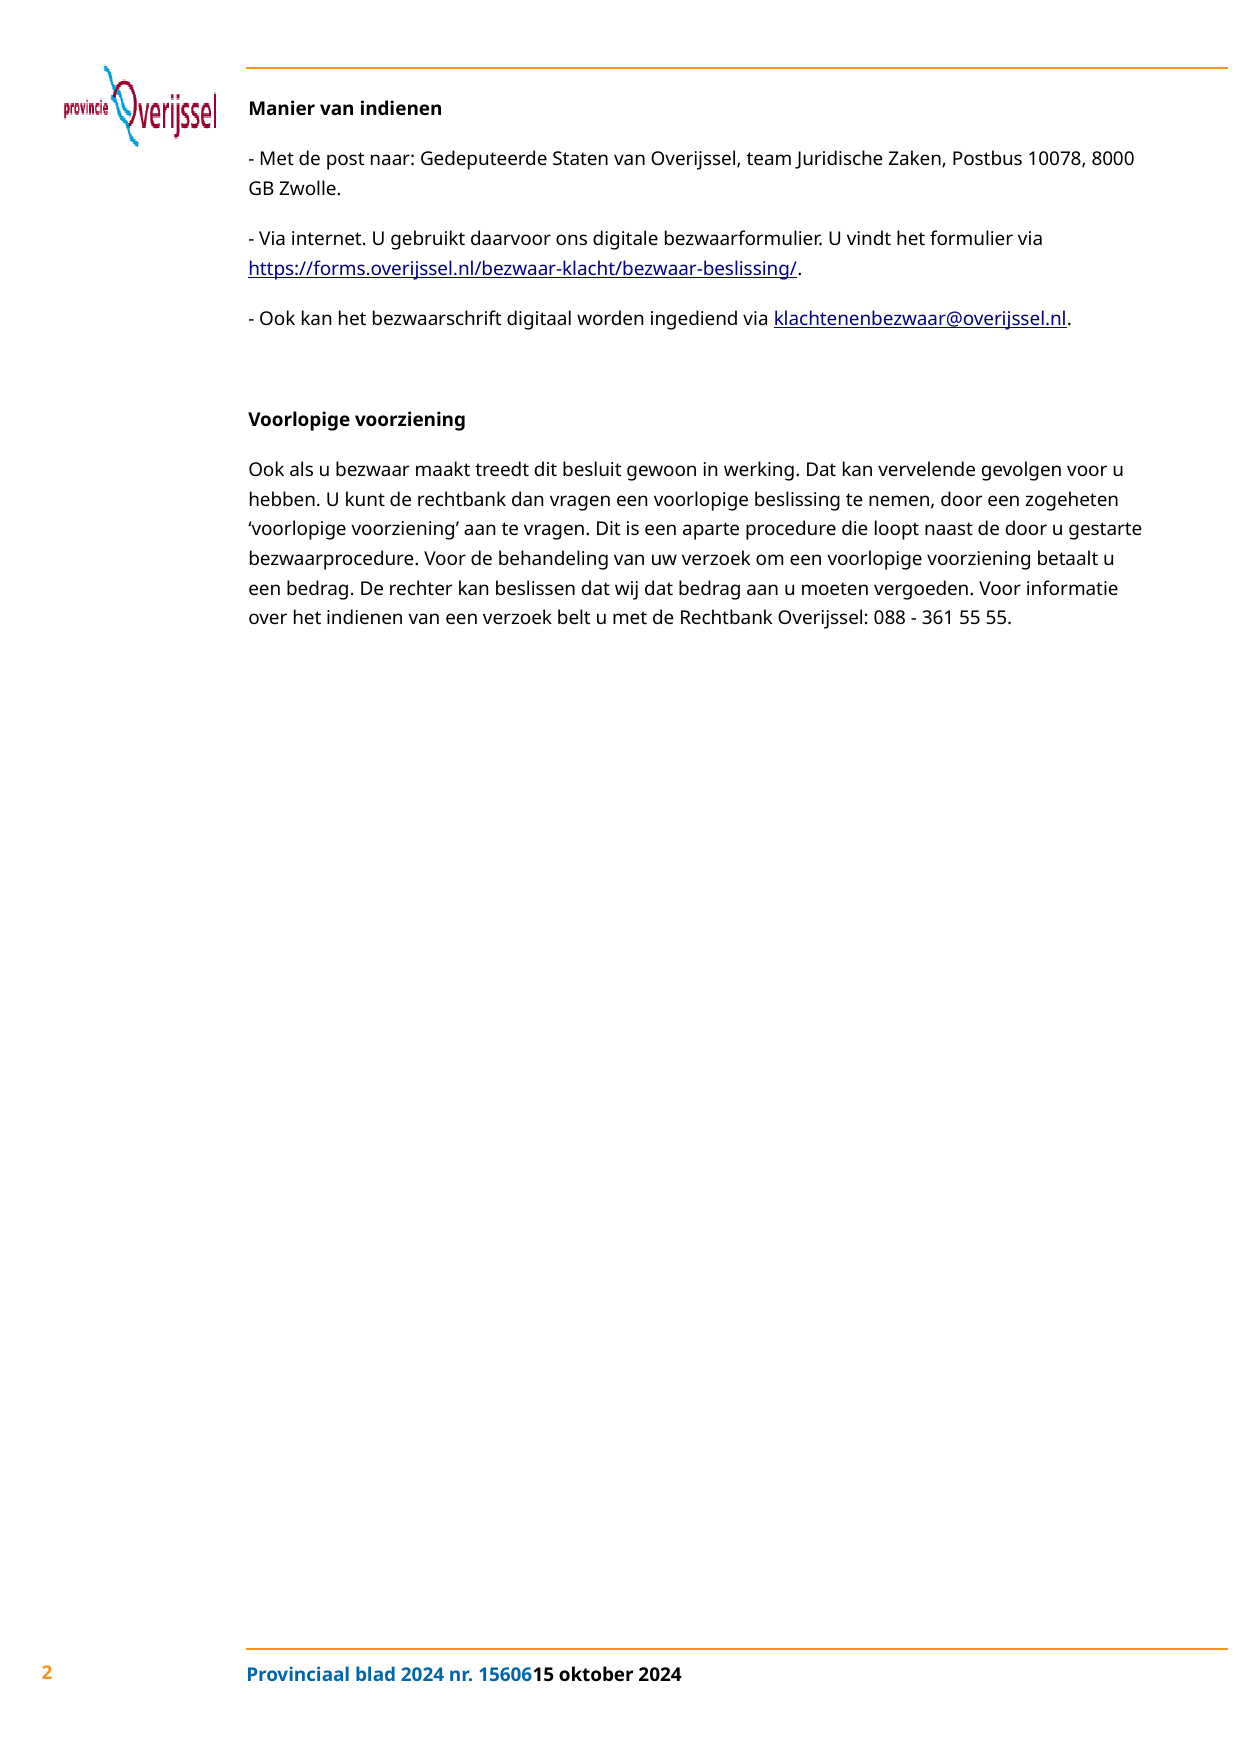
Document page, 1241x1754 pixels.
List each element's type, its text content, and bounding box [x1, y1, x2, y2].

text - Via internet. U gebruikt daarvoor ons digitale bezwaarformulier. U vindt het formulier via https://forms.overijssel.nl/bezwaar-klacht/bezwaar-beslissing/. [248, 225, 1152, 281]
text Ook als u bezwaar maakt treedt dit besluit gewoon in werking. Dat kan vervelende gevolgen voor u hebben. U kunt de rechtbank dan vragen een voorlopige beslissing te nemen, door een zogeheten ‘voorlopige voorziening’ aan te vragen. Dit is een aparte procedure die loopt naast de door u gestarte bezwaarprocedure. Voor de behandeling van uw verzoek om een voorlopige voorziening betaalt u een bedrag. De rechter kan beslissen dat wij dat bedrag aan u moeten vergoeden. Voor informatie over het indienen van een verzoek belt u met de Rechtbank Overijssel: 088 - 361 55 55. [248, 456, 1152, 630]
text - Ook kan het bezwaarschrift digitaal worden ingediend via klachtenenbezwaar@overijssel.nl. [248, 305, 1152, 331]
text - Met de post naar: Gedeputeerde Staten van Overijssel, team Juridische Zaken, Postbus 10078, 8000 GB Zwolle. [248, 145, 1152, 201]
text Manier van indienen [248, 95, 1152, 121]
text Voorlopige voorziening [248, 406, 1152, 432]
picture [41, 47, 231, 172]
